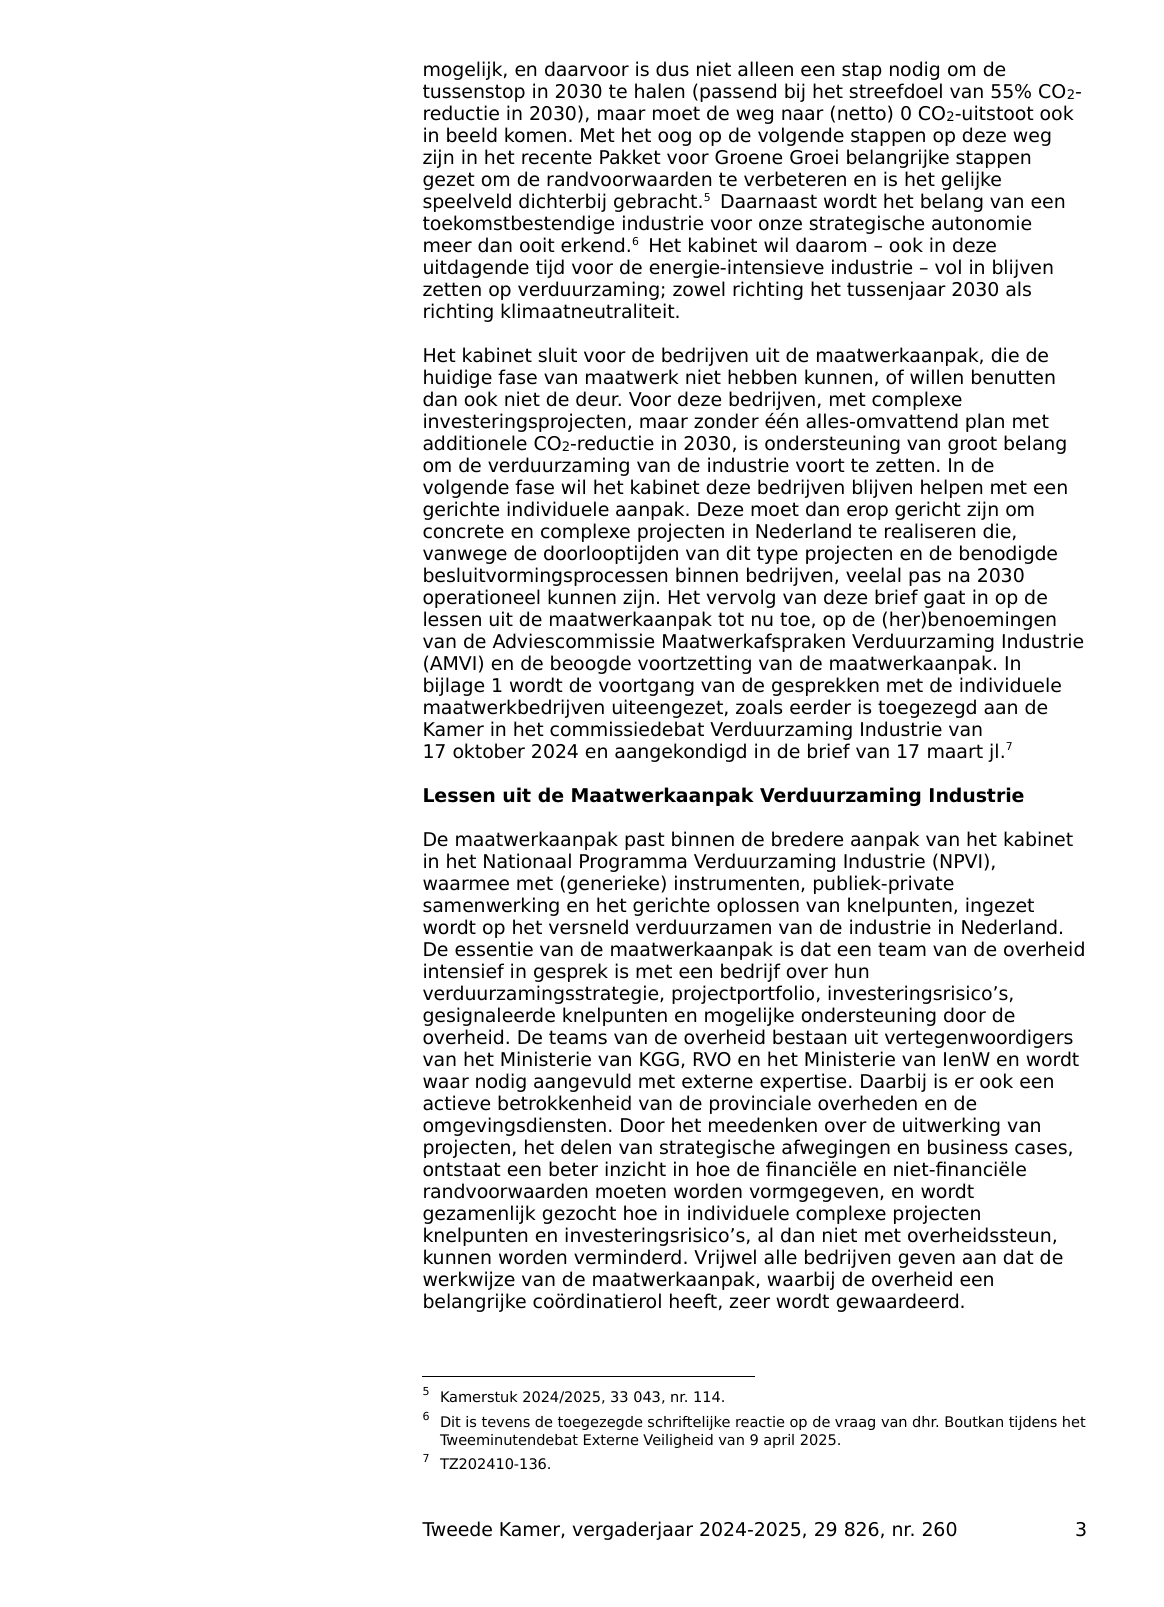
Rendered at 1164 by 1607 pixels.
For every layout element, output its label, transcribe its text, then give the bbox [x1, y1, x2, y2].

text De maatwerkaanpak past binnen de bredere aanpak van het kabinet in het Nationaal Programma Verduurzaming Industrie (NPVI), waarmee met (generieke) instrumenten, publiek-private samenwerking en het gerichte oplossen van knelpunten, ingezet wordt op het versneld verduurzamen van de industrie in Nederland. De essentie van de maatwerkaanpak is dat een team van de overheid intensief in gesprek is met een bedrijf over hun verduurzamingsstrategie, projectportfolio, investeringsrisico’s, gesignaleerde knelpunten en mogelijke ondersteuning door de overheid. De teams van de overheid bestaan uit vertegenwoordigers van het Ministerie van KGG, RVO en het Ministerie van IenW en wordt waar nodig aangevuld met externe expertise. Daarbij is er ook een actieve betrokkenheid van de provinciale overheden en de omgevingsdiensten. Door het meedenken over de uitwerking van projecten, het delen van strategische afwegingen en business cases, ontstaat een beter inzicht in hoe de financiële en niet-financiële randvoorwaarden moeten worden vormgegeven, en wordt gezamenlijk gezocht hoe in individuele complexe projecten knelpunten en investeringsrisico’s, al dan niet met overheidssteun, kunnen worden verminderd. Vrijwel alle bedrijven geven aan dat de werkwijze van de maatwerkaanpak, waarbij de overheid een belangrijke coördinatierol heeft, zeer wordt gewaardeerd. [422, 829, 1087, 1312]
text Dit is tevens de toegezegde schriftelijke reactie op de vraag van dhr. Boutkan tijdens het Tweeminutendebat Externe Veiligheid van 9 april 2025. [422, 1410, 1087, 1449]
text Kamerstuk 2024/2025, 33 043, nr. 114. [422, 1385, 1087, 1407]
text mogelijk, en daarvoor is dus niet alleen een stap nodig om de tussenstop in 2030 te halen (passend bij het streefdoel van 55% CO2-reductie in 2030), maar moet de weg naar (netto) 0 CO2-uitstoot ook in beeld komen. Met het oog op de volgende stappen op deze weg zijn in het recente Pakket voor Groene Groei belangrijke stappen gezet om de randvoorwaarden te verbeteren en is het gelijke speelveld dichterbij gebracht. Daarnaast wordt het belang van een toekomstbestendige industrie voor onze strategische autonomie meer dan ooit erkend. Het kabinet wil daarom – ook in deze uitdagende tijd voor de energie-intensieve industrie – vol in blijven zetten op verduurzaming; zowel richting het tussenjaar 2030 als richting klimaatneutraliteit. [422, 59, 1087, 323]
text Het kabinet sluit voor de bedrijven uit de maatwerkaanpak, die de huidige fase van maatwerk niet hebben kunnen, of willen benutten dan ook niet de deur. Voor deze bedrijven, met complexe investeringsprojecten, maar zonder één alles-omvattend plan met additionele CO2-reductie in 2030, is ondersteuning van groot belang om de verduurzaming van de industrie voort te zetten. In de volgende fase wil het kabinet deze bedrijven blijven helpen met een gerichte individuele aanpak. Deze moet dan erop gericht zijn om concrete en complexe projecten in Nederland te realiseren die, vanwege de doorlooptijden van dit type projecten en de benodigde besluitvormingsprocessen binnen bedrijven, veelal pas na 2030 operationeel kunnen zijn. Het vervolg van deze brief gaat in op de lessen uit de maatwerkaanpak tot nu toe, op de (her)benoemingen van de Adviescommissie Maatwerkafspraken Verduurzaming Industrie (AMVI) en de beoogde voortzetting van de maatwerkaanpak. In bijlage 1 wordt de voortgang van de gesprekken met de individuele maatwerkbedrijven uiteengezet, zoals eerder is toegezegd aan de Kamer in het commissiedebat Verduurzaming Industrie van 17 oktober 2024 en aangekondigd in de brief van 17 maart jl. [422, 345, 1087, 763]
subtitle Lessen uit de Maatwerkaanpak Verduurzaming Industrie [422, 785, 1087, 807]
text TZ202410-136. [422, 1452, 1087, 1474]
